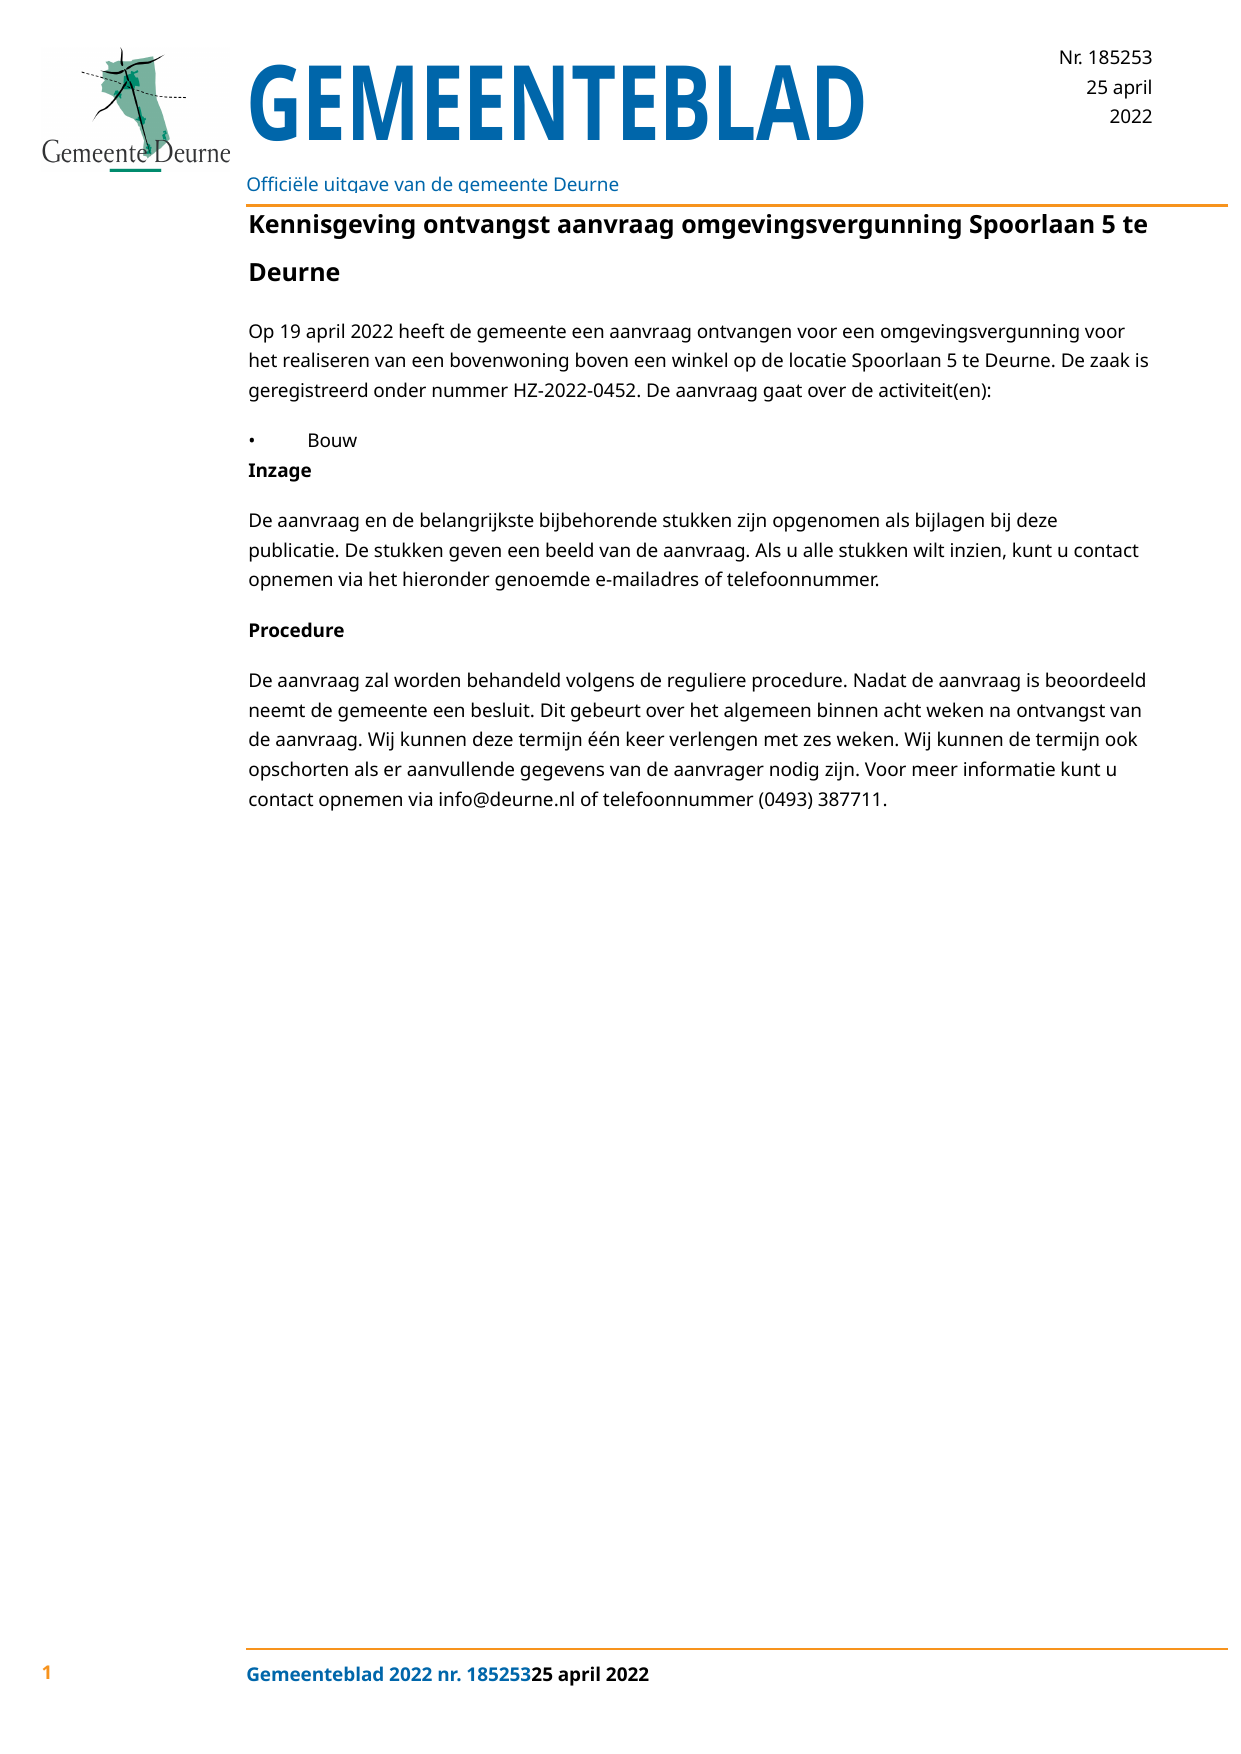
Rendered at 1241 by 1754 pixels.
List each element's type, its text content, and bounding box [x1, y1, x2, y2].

text De aanvraag en de belangrijkste bijbehorende stukken zijn opgenomen als bijlagen bij deze publicatie. De stukken geven een beeld van de aanvraag. Als u alle stukken wilt inzien, kunt u contact opnemen via het hieronder genoemde e-mailadres of telefoonnummer. [248, 507, 1152, 592]
text Inzage [248, 457, 1152, 483]
picture [41, 47, 231, 172]
text Kennisgeving ontvangst aanvraag omgevingsvergunning Spoorlaan 5 te Deurne [248, 207, 1152, 288]
text Procedure [248, 617, 1152, 643]
text De aanvraag zal worden behandeld volgens de reguliere procedure. Nadat de aanvraag is beoordeeld neemt de gemeente een besluit. Dit gebeurt over het algemeen binnen acht weken na ontvangst van de aanvraag. Wij kunnen deze termijn één keer verlengen met zes weken. Wij kunnen de termijn ook opschorten als er aanvullende gegevens van de aanvrager nodig zijn. Voor meer informatie kunt u contact opnemen via info@deurne.nl of telefoonnummer (0493) 387711. [248, 667, 1152, 812]
text Op 19 april 2022 heeft de gemeente een aanvraag ontvangen voor een omgevingsvergunning voor het realiseren van een bovenwoning boven een winkel op de locatie Spoorlaan 5 te Deurne. De zaak is geregistreerd onder nummer HZ-2022-0452. De aanvraag gaat over de activiteit(en): [248, 318, 1152, 403]
list Bouw [248, 427, 1152, 453]
